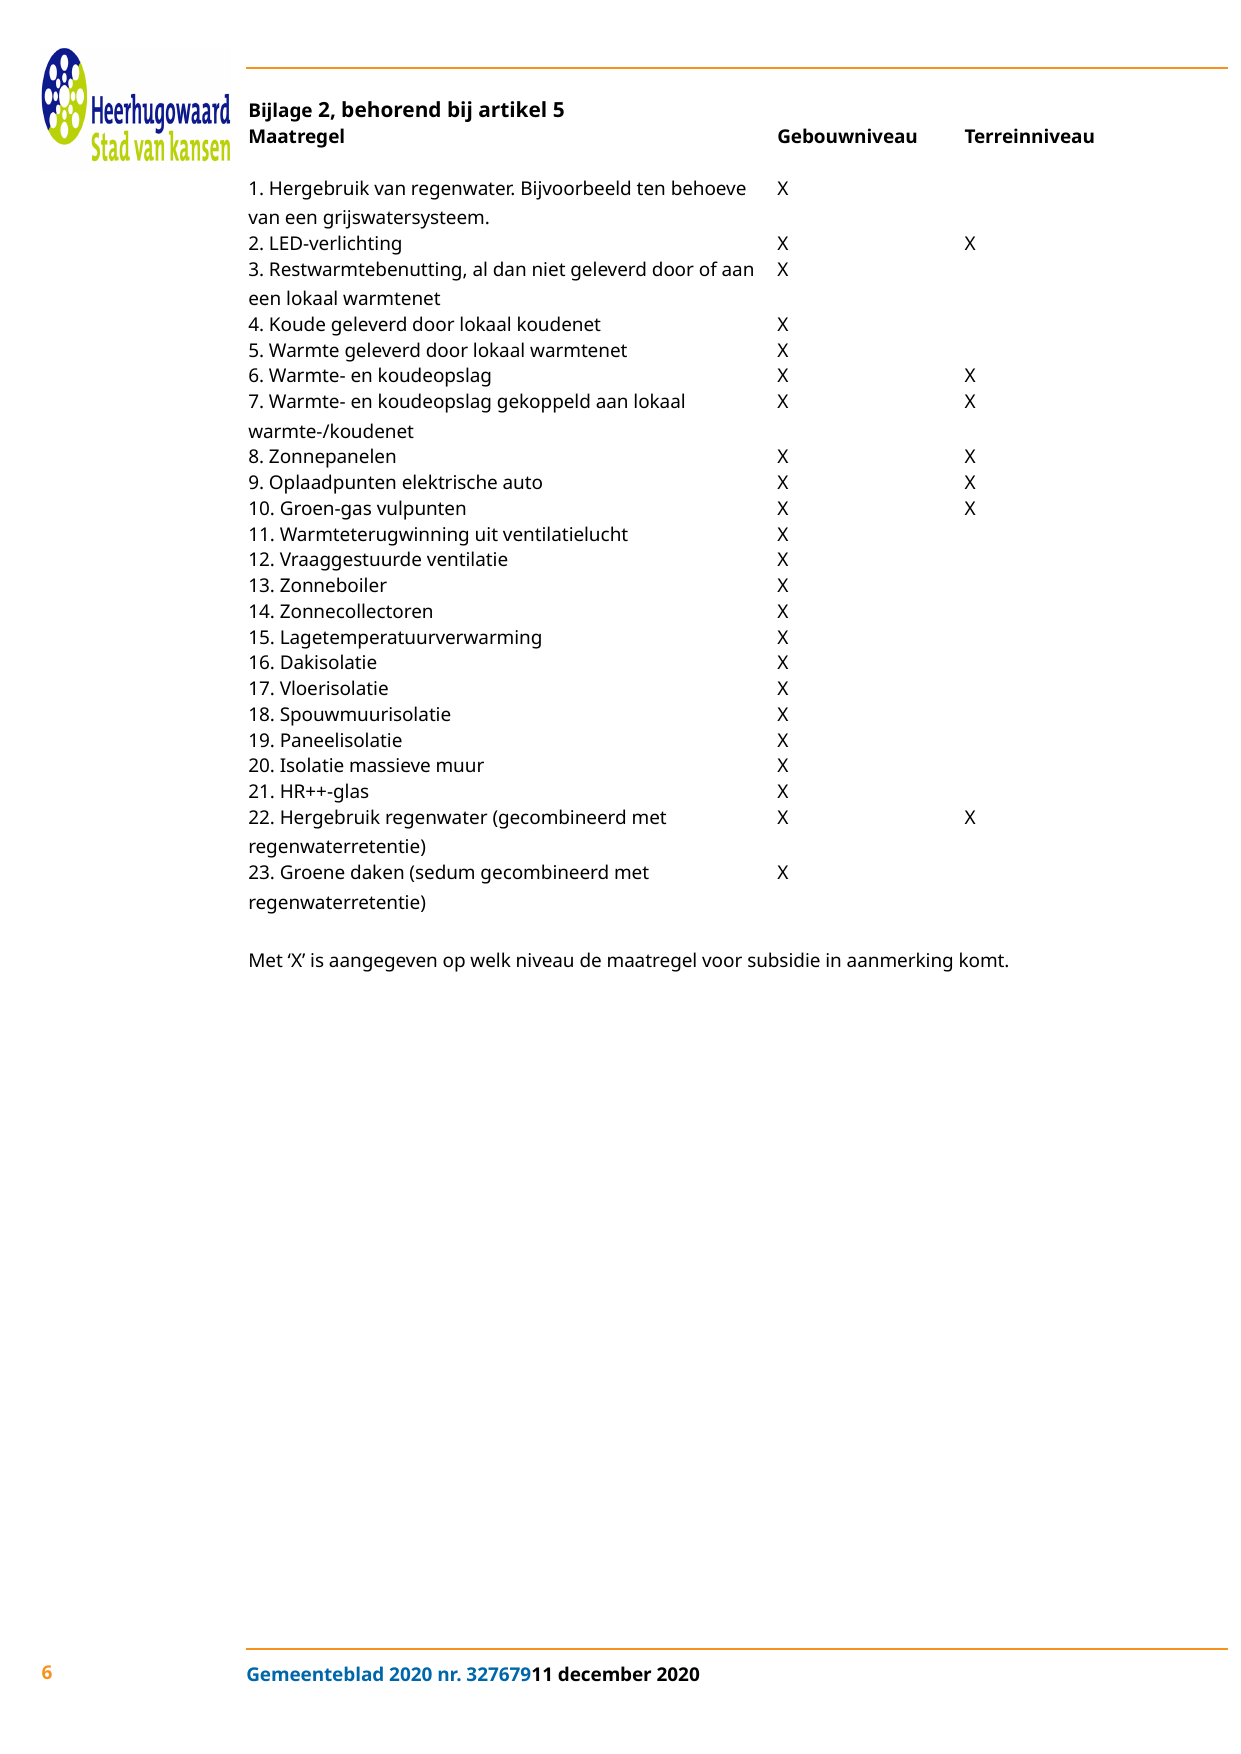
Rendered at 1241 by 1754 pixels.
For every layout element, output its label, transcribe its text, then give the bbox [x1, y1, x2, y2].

table_cell 2. LED-verlichting [248, 230, 777, 256]
table_cell 21. HR++-glas [248, 778, 777, 804]
table_cell X [777, 470, 964, 495]
table_cell X [964, 444, 1152, 469]
table_cell 7. Warmte- en koudeopslag gekoppeld aan lokaal warmte-/koudenet [248, 389, 777, 444]
table_cell X [777, 521, 964, 547]
table_cell X [964, 470, 1152, 495]
table_cell X [777, 444, 964, 469]
table_cell 8. Zonnepanelen [248, 444, 777, 469]
table_cell 4. Koude geleverd door lokaal koudenet [248, 311, 777, 337]
table_cell 17. Vloerisolatie [248, 675, 777, 701]
table_cell X [777, 701, 964, 727]
table_cell [964, 624, 1152, 649]
table_cell X [777, 859, 964, 914]
table_cell X [777, 598, 964, 624]
table_cell 22. Hergebruik regenwater (gecombineerd met regenwaterretentie) [248, 804, 777, 859]
table_cell [964, 521, 1152, 547]
text Met ‘X’ is aangegeven op welk niveau de maatregel voor subsidie in aanmerking komt. [248, 947, 1152, 973]
table_cell 12. Vraaggestuurde ventilatie [248, 547, 777, 572]
table_cell X [777, 675, 964, 701]
table_cell X [777, 256, 964, 311]
table_cell 19. Paneelisolatie [248, 727, 777, 752]
table_header Gebouwniveau [777, 124, 964, 149]
table_cell 18. Spouwmuurisolatie [248, 701, 777, 727]
table_cell X [964, 389, 1152, 444]
table_cell [248, 149, 777, 175]
table_cell X [964, 230, 1152, 256]
table_cell 6. Warmte- en koudeopslag [248, 363, 777, 388]
table_cell X [964, 804, 1152, 859]
table_cell X [964, 495, 1152, 521]
table_cell 11. Warmteterugwinning uit ventilatielucht [248, 521, 777, 547]
table_cell [964, 573, 1152, 598]
table_cell X [777, 363, 964, 388]
table_cell X [777, 727, 964, 752]
table_cell X [777, 573, 964, 598]
table_cell [964, 598, 1152, 624]
table_cell 1. Hergebruik van regenwater. Bijvoorbeeld ten behoeve van een grijswatersysteem. [248, 175, 777, 230]
table_cell [964, 675, 1152, 701]
table_cell X [777, 337, 964, 363]
table_cell 3. Restwarmtebenutting, al dan niet geleverd door of aan een lokaal warmtenet [248, 256, 777, 311]
table_cell [964, 650, 1152, 675]
table_cell 15. Lagetemperatuurverwarming [248, 624, 777, 649]
table_cell [964, 311, 1152, 337]
table_cell [964, 149, 1152, 175]
table_cell [964, 547, 1152, 572]
picture [41, 47, 231, 172]
text Bijlage 2, behorend bij artikel 5 [248, 95, 1152, 123]
table_cell X [777, 547, 964, 572]
table_cell X [777, 389, 964, 444]
table_cell X [964, 363, 1152, 388]
table_cell X [777, 495, 964, 521]
table_cell [964, 753, 1152, 778]
table_cell [964, 727, 1152, 752]
table_cell X [777, 230, 964, 256]
table_header Maatregel [248, 124, 777, 149]
table_cell X [777, 175, 964, 230]
table_cell 20. Isolatie massieve muur [248, 753, 777, 778]
table_cell 14. Zonnecollectoren [248, 598, 777, 624]
table_cell X [777, 753, 964, 778]
table_cell [777, 149, 964, 175]
table_cell X [777, 311, 964, 337]
table_cell [964, 859, 1152, 914]
table_cell [964, 337, 1152, 363]
table_cell 10. Groen-gas vulpunten [248, 495, 777, 521]
table_cell [964, 778, 1152, 804]
table_cell 9. Oplaadpunten elektrische auto [248, 470, 777, 495]
table_cell [964, 256, 1152, 311]
table_cell 13. Zonneboiler [248, 573, 777, 598]
table_cell 16. Dakisolatie [248, 650, 777, 675]
table_cell X [777, 650, 964, 675]
table_cell X [777, 804, 964, 859]
table_header Terreinniveau [964, 124, 1152, 149]
table_cell 23. Groene daken (sedum gecombineerd met regenwaterretentie) [248, 859, 777, 914]
table_cell [964, 175, 1152, 230]
table_cell 5. Warmte geleverd door lokaal warmtenet [248, 337, 777, 363]
table_cell [964, 701, 1152, 727]
table_cell X [777, 778, 964, 804]
table_cell X [777, 624, 964, 649]
